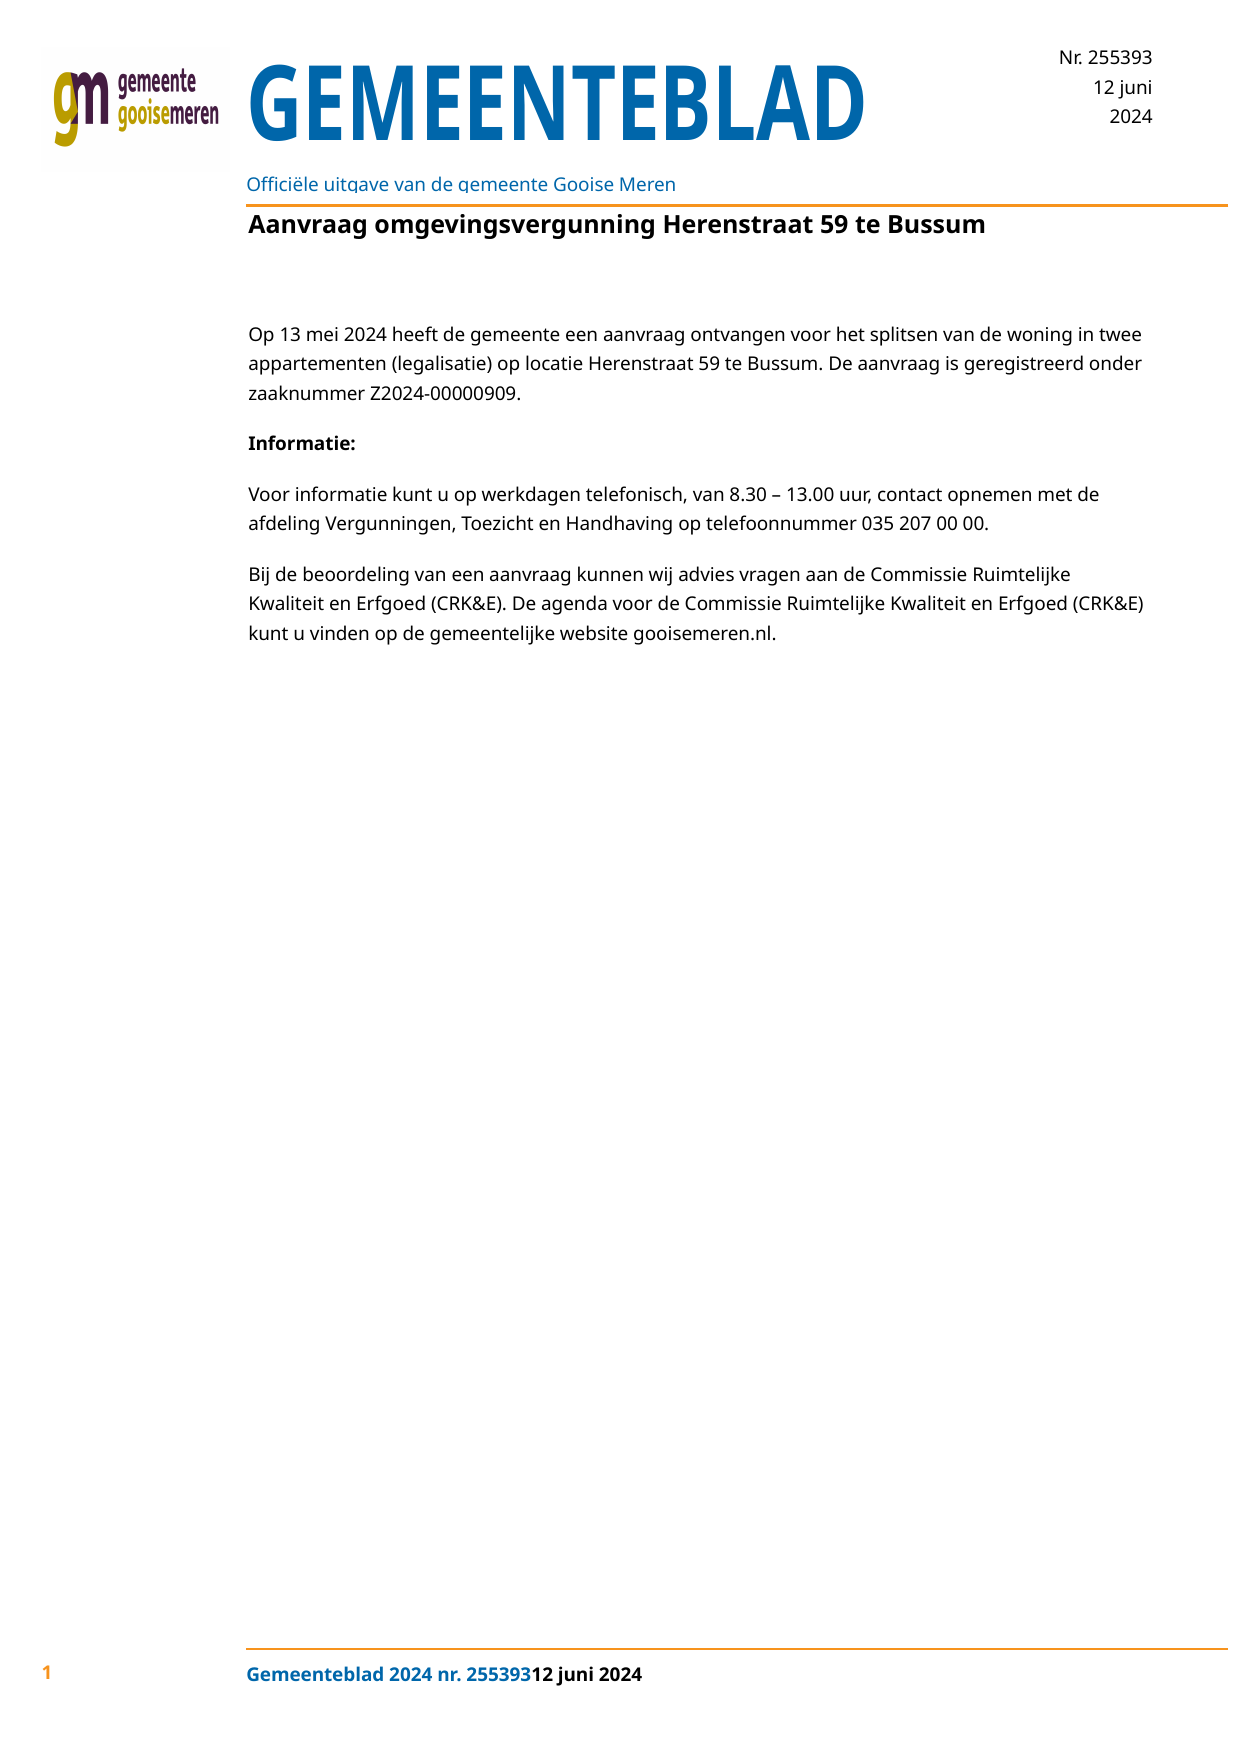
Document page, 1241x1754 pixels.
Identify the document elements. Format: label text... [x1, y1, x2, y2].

text Voor informatie kunt u op werkdagen telefonisch, van 8.30 – 13.00 uur, contact opnemen met de afdeling Vergunningen, Toezicht en Handhaving op telefoonnummer 035 207 00 00. [248, 481, 1152, 536]
text Bij de beoordeling van een aanvraag kunnen wij advies vragen aan de Commissie Ruimtelijke Kwaliteit en Erfgoed (CRK&E). De agenda voor de Commissie Ruimtelijke Kwaliteit en Erfgoed (CRK&E) kunt u vinden op de gemeentelijke website gooisemeren.nl. [248, 561, 1152, 646]
text Aanvraag omgevingsvergunning Herenstraat 59 te Bussum [248, 207, 1152, 241]
text Informatie: [248, 430, 1152, 456]
picture [41, 47, 231, 172]
text Op 13 mei 2024 heeft de gemeente een aanvraag ontvangen voor het splitsen van de woning in twee appartementen (legalisatie) op locatie Herenstraat 59 te Bussum. De aanvraag is geregistreerd onder zaaknummer Z2024-00000909. [248, 321, 1152, 406]
